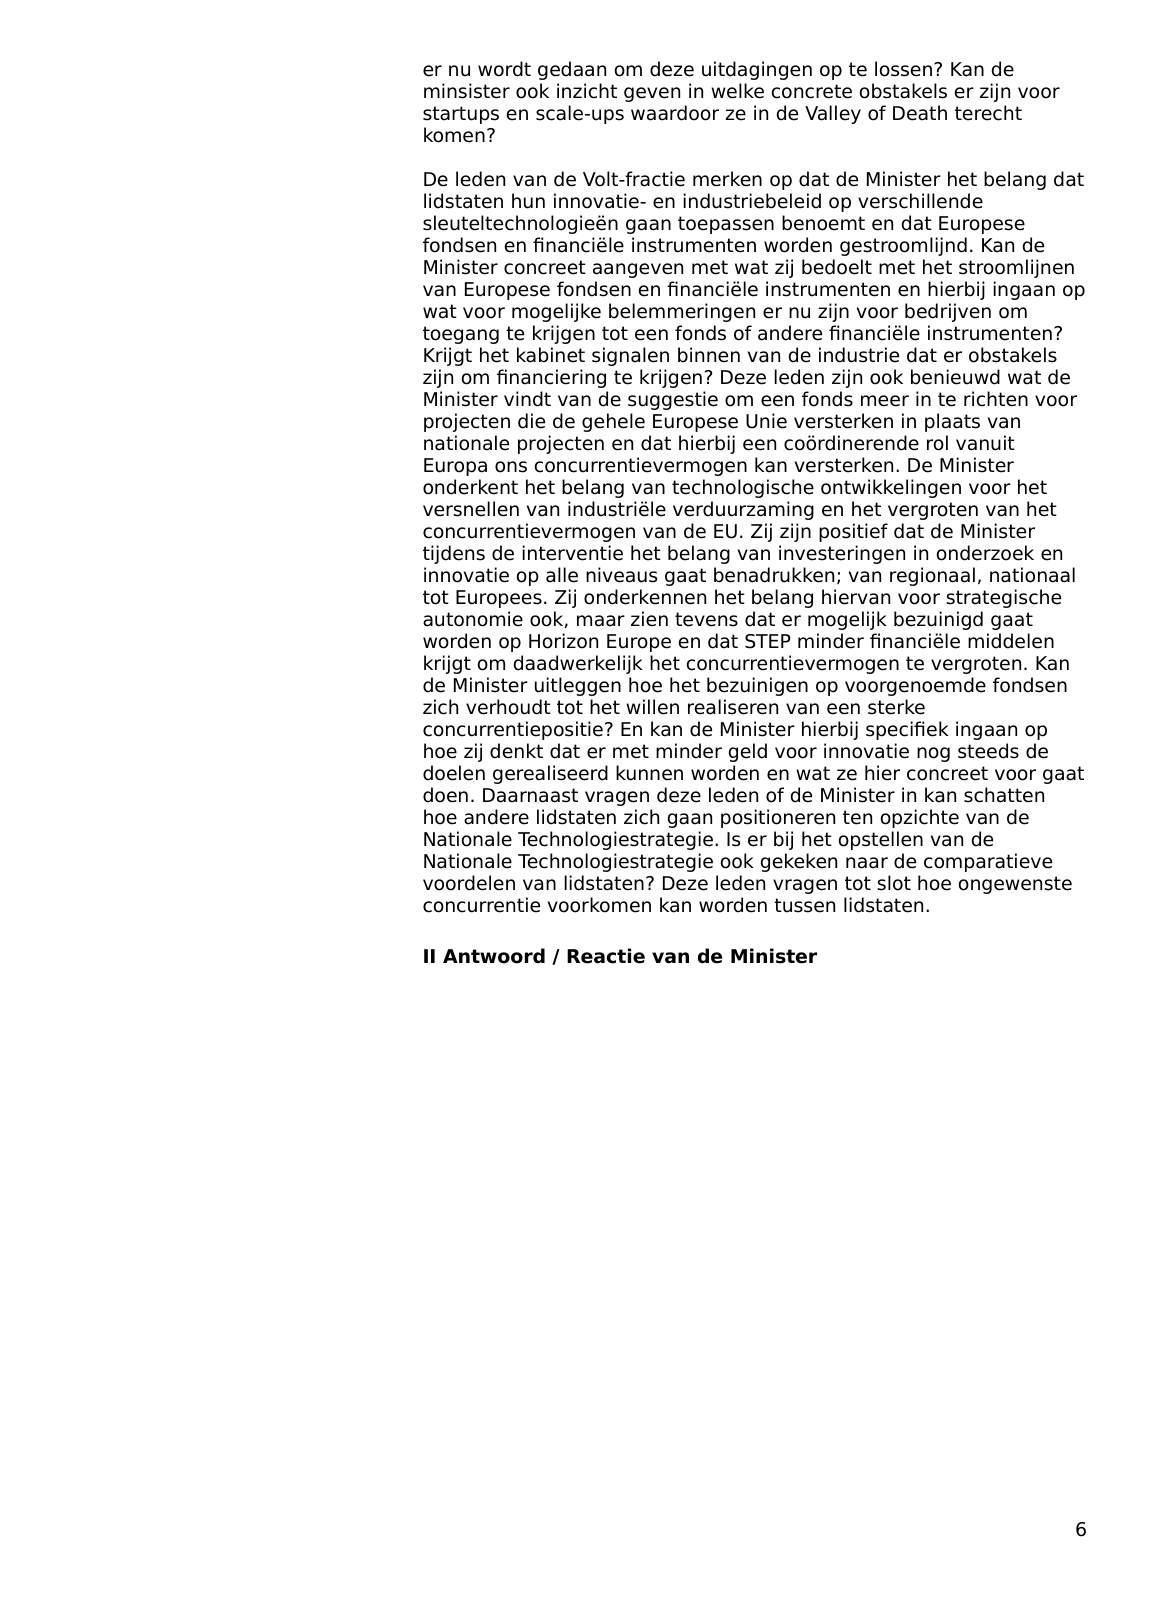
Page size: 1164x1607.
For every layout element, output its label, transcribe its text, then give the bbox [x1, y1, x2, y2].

text er nu wordt gedaan om deze uitdagingen op te lossen? Kan de minsister ook inzicht geven in welke concrete obstakels er zijn voor startups en scale-ups waardoor ze in de Valley of Death terecht komen? [422, 59, 1087, 147]
subtitle II Antwoord / Reactie van de Minister [422, 946, 1087, 968]
text De leden van de Volt-fractie merken op dat de Minister het belang dat lidstaten hun innovatie- en industriebeleid op verschillende sleuteltechnologieën gaan toepassen benoemt en dat Europese fondsen en financiële instrumenten worden gestroomlijnd. Kan de Minister concreet aangeven met wat zij bedoelt met het stroomlijnen van Europese fondsen en financiële instrumenten en hierbij ingaan op wat voor mogelijke belemmeringen er nu zijn voor bedrijven om toegang te krijgen tot een fonds of andere financiële instrumenten? Krijgt het kabinet signalen binnen van de industrie dat er obstakels zijn om financiering te krijgen? Deze leden zijn ook benieuwd wat de Minister vindt van de suggestie om een fonds meer in te richten voor projecten die de gehele Europese Unie versterken in plaats van nationale projecten en dat hierbij een coördinerende rol vanuit Europa ons concurrentievermogen kan versterken. De Minister onderkent het belang van technologische ontwikkelingen voor het versnellen van industriële verduurzaming en het vergroten van het concurrentievermogen van de EU. Zij zijn positief dat de Minister tijdens de interventie het belang van investeringen in onderzoek en innovatie op alle niveaus gaat benadrukken; van regionaal, nationaal tot Europees. Zij onderkennen het belang hiervan voor strategische autonomie ook, maar zien tevens dat er mogelijk bezuinigd gaat worden op Horizon Europe en dat STEP minder financiële middelen krijgt om daadwerkelijk het concurrentievermogen te vergroten. Kan de Minister uitleggen hoe het bezuinigen op voorgenoemde fondsen zich verhoudt tot het willen realiseren van een sterke concurrentiepositie? En kan de Minister hierbij specifiek ingaan op hoe zij denkt dat er met minder geld voor innovatie nog steeds de doelen gerealiseerd kunnen worden en wat ze hier concreet voor gaat doen. Daarnaast vragen deze leden of de Minister in kan schatten hoe andere lidstaten zich gaan positioneren ten opzichte van de Nationale Technologiestrategie. Is er bij het opstellen van de Nationale Technologiestrategie ook gekeken naar de comparatieve voordelen van lidstaten? Deze leden vragen tot slot hoe ongewenste concurrentie voorkomen kan worden tussen lidstaten. [422, 169, 1087, 916]
